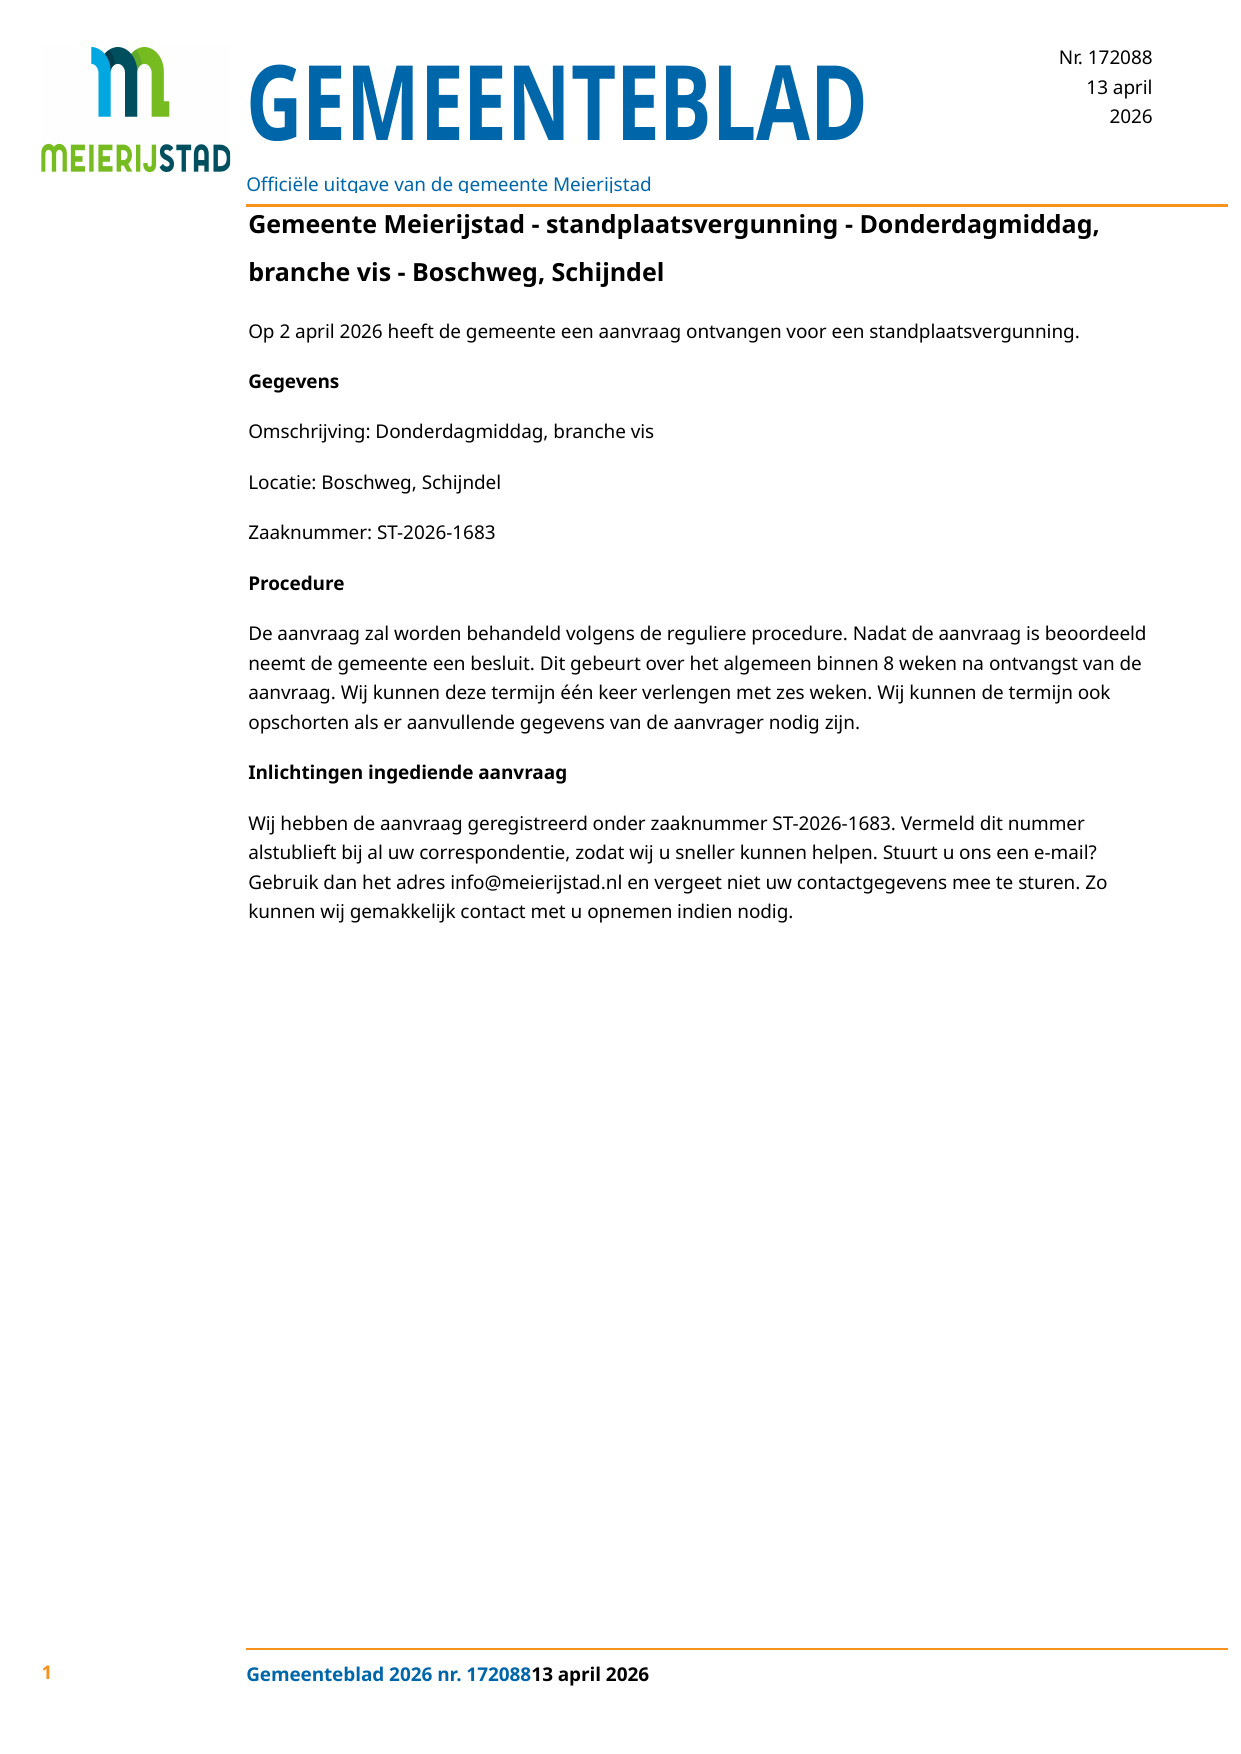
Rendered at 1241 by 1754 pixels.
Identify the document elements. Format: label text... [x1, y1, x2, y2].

text Gemeente Meierijstad - standplaatsvergunning - Donderdagmiddag, branche vis - Boschweg, Schijndel [248, 207, 1152, 288]
text Inlichtingen ingediende aanvraag [248, 759, 1152, 785]
text Gegevens [248, 368, 1152, 394]
text Procedure [248, 570, 1152, 596]
text De aanvraag zal worden behandeld volgens de reguliere procedure. Nadat de aanvraag is beoordeeld neemt de gemeente een besluit. Dit gebeurt over het algemeen binnen 8 weken na ontvangst van de aanvraag. Wij kunnen deze termijn één keer verlengen met zes weken. Wij kunnen de termijn ook opschorten als er aanvullende gegevens van de aanvrager nodig zijn. [248, 620, 1152, 735]
picture [41, 47, 231, 172]
text Zaaknummer: ST-2026-1683 [248, 519, 1152, 545]
text Locatie: Boschweg, Schijndel [248, 469, 1152, 495]
text Omschrijving: Donderdagmiddag, branche vis [248, 419, 1152, 444]
text Op 2 april 2026 heeft de gemeente een aanvraag ontvangen voor een standplaatsvergunning. [248, 318, 1152, 344]
text Wij hebben de aanvraag geregistreerd onder zaaknummer ST-2026-1683. Vermeld dit nummer alstublieft bij al uw correspondentie, zodat wij u sneller kunnen helpen. Stuurt u ons een e-mail? Gebruik dan het adres info@meierijstad.nl en vergeet niet uw contactgegevens mee te sturen. Zo kunnen wij gemakkelijk contact met u opnemen indien nodig. [248, 810, 1152, 924]
